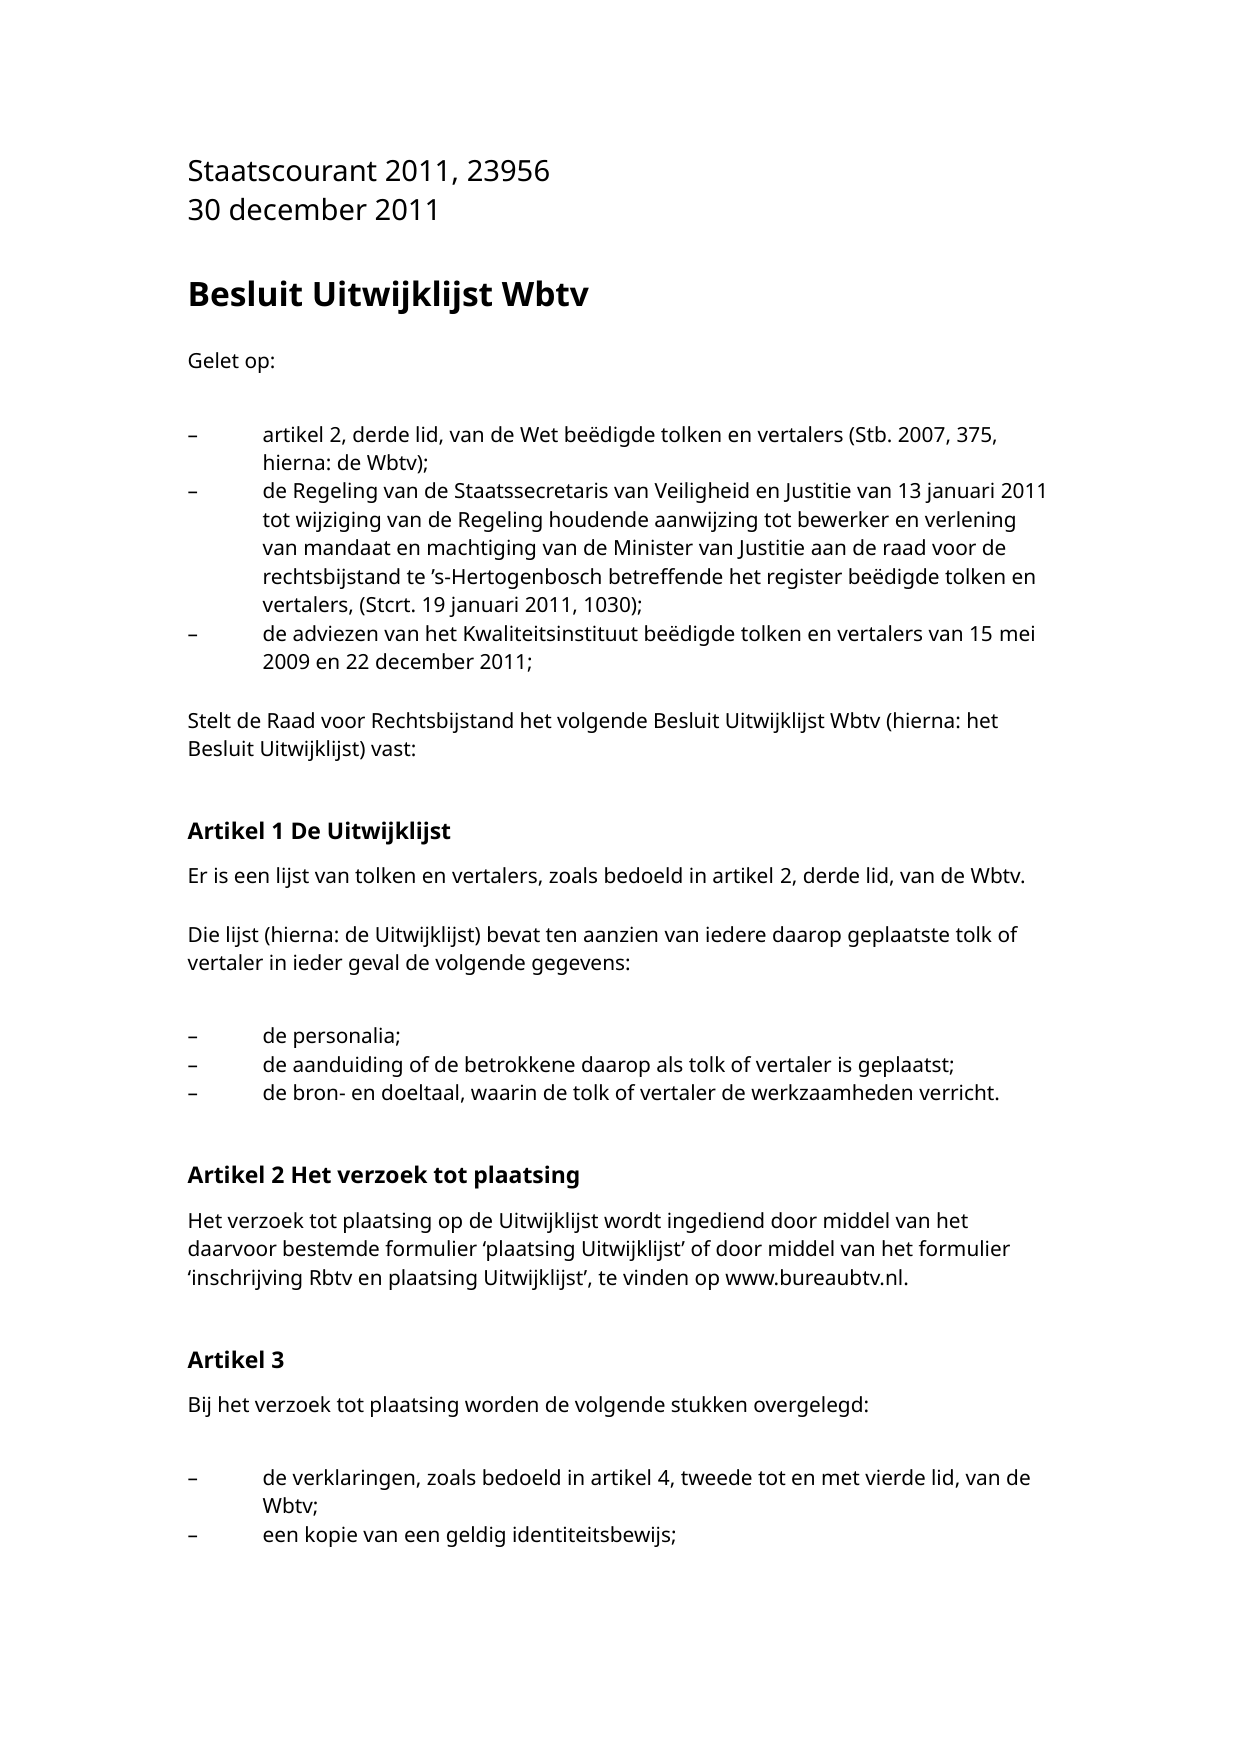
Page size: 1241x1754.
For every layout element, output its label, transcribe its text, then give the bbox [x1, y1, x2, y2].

text Het verzoek tot plaatsing op de Uitwijklijst wordt ingediend door middel van het daarvoor bestemde formulier ‘plaatsing Uitwijklijst’ of door middel van het formulier ‘inschrijving Rbtv en plaatsing Uitwijklijst’, te vinden op www.bureaubtv.nl. [187, 1206, 1053, 1291]
subtitle Besluit Uitwijklijst Wbtv [187, 271, 1053, 316]
subtitle Artikel 2 Het verzoek tot plaatsing [187, 1159, 1053, 1191]
text Staatscourant 2011, 23956 [187, 150, 1053, 190]
list artikel 2, derde lid, van de Wet beëdigde tolken en vertalers (Stb. 2007, 375, hierna: de Wbtv); [187, 420, 1053, 477]
subtitle Artikel 1 De Uitwijklijst [187, 815, 1053, 846]
list de aanduiding of de betrokkene daarop als tolk of vertaler is geplaatst; [187, 1050, 1053, 1078]
list de adviezen van het Kwaliteitsinstituut beëdigde tolken en vertalers van 15 mei 2009 en 22 december 2011; [187, 619, 1053, 676]
subtitle Artikel 3 [187, 1343, 1053, 1375]
text Die lijst (hierna: de Uitwijklijst) bevat ten aanzien van iedere daarop geplaatste tolk of vertaler in ieder geval de volgende gegevens: [187, 920, 1053, 977]
text Bij het verzoek tot plaatsing worden de volgende stukken overgelegd: [187, 1390, 1053, 1418]
text Stelt de Raad voor Rechtsbijstand het volgende Besluit Uitwijklijst Wbtv (hierna: het Besluit Uitwijklijst) vast: [187, 706, 1053, 763]
list de bron- en doeltaal, waarin de tolk of vertaler de werkzaamheden verricht. [187, 1078, 1053, 1107]
text Er is een lijst van tolken en vertalers, zoals bedoeld in artikel 2, derde lid, van de Wbtv. [187, 861, 1053, 890]
list de Regeling van de Staatssecretaris van Veiligheid en Justitie van 13 januari 2011 tot wijziging van de Regeling houdende aanwijzing tot bewerker en verlening van mandaat en machtiging van de Minister van Justitie aan de raad voor de rechtsbijstand te ’s-Hertogenbosch betreffende het register beëdigde tolken en vertalers, (Stcrt. 19 januari 2011, 1030); [187, 477, 1053, 619]
text Gelet op: [187, 346, 1053, 375]
list de verklaringen, zoals bedoeld in artikel 4, tweede tot en met vierde lid, van de Wbtv; [187, 1463, 1053, 1520]
list de personalia; [187, 1022, 1053, 1050]
list een kopie van een geldig identiteitsbewijs; [187, 1520, 1053, 1548]
text 30 december 2011 [187, 190, 1053, 229]
